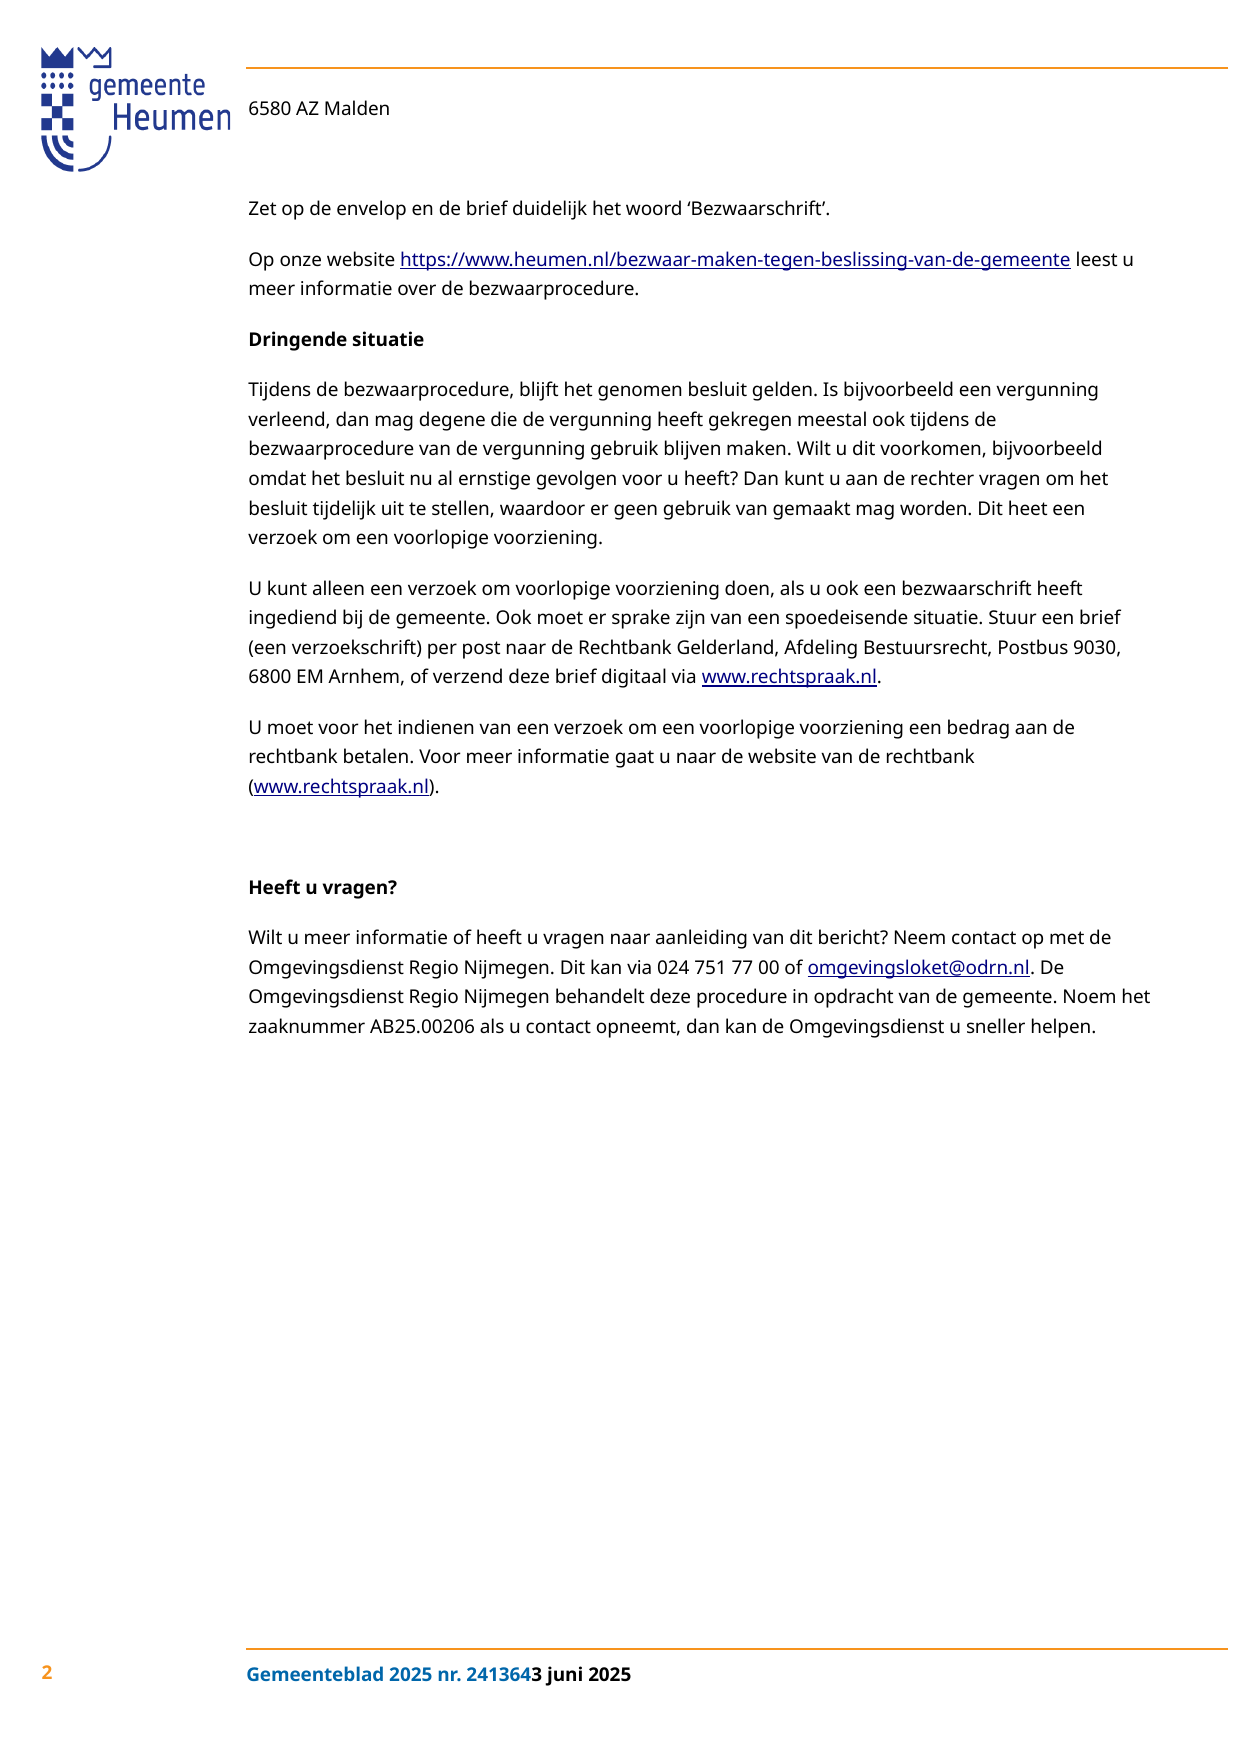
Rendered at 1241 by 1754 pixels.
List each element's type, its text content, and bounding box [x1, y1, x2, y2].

text Wilt u meer informatie of heeft u vragen naar aanleiding van dit bericht? Neem contact op met de Omgevingsdienst Regio Nijmegen. Dit kan via 024 751 77 00 of omgevingsloket@odrn.nl. De Omgevingsdienst Regio Nijmegen behandelt deze procedure in opdracht van de gemeente. Noem het zaaknummer AB25.00206 als u contact opneemt, dan kan de Omgevingsdienst u sneller helpen. [248, 924, 1152, 1039]
text U kunt alleen een verzoek om voorlopige voorziening doen, als u ook een bezwaarschrift heeft ingediend bij de gemeente. Ook moet er sprake zijn van een spoedeisende situatie. Stuur een brief (een verzoekschrift) per post naar de Rechtbank Gelderland, Afdeling Bestuursrecht, Postbus 9030, 6800 EM Arnhem, of verzend deze brief digitaal via www.rechtspraak.nl. [248, 575, 1152, 689]
text Op onze website https://www.heumen.nl/bezwaar-maken-tegen-beslissing-van-de-gemeente leest u meer informatie over de bezwaarprocedure. [248, 246, 1152, 301]
text Dringende situatie [248, 326, 1152, 352]
picture [41, 47, 231, 172]
text Tijdens de bezwaarprocedure, blijft het genomen besluit gelden. Is bijvoorbeeld een vergunning verleend, dan mag degene die de vergunning heeft gekregen meestal ook tijdens de bezwaarprocedure van de vergunning gebruik blijven maken. Wilt u dit voorkomen, bijvoorbeeld omdat het besluit nu al ernstige gevolgen voor u heeft? Dan kunt u aan de rechter vragen om het besluit tijdelijk uit te stellen, waardoor er geen gebruik van gemaakt mag worden. Dit heet een verzoek om een voorlopige voorziening. [248, 376, 1152, 550]
text Zet op de envelop en de brief duidelijk het woord ‘Bezwaarschrift’. [248, 196, 1152, 221]
text Heeft u vragen? [248, 874, 1152, 900]
text U moet voor het indienen van een verzoek om een voorlopige voorziening een bedrag aan de rechtbank betalen. Voor meer informatie gaat u naar de website van de rechtbank (www.rechtspraak.nl). [248, 714, 1152, 799]
text 6580 AZ Malden [248, 95, 1152, 121]
